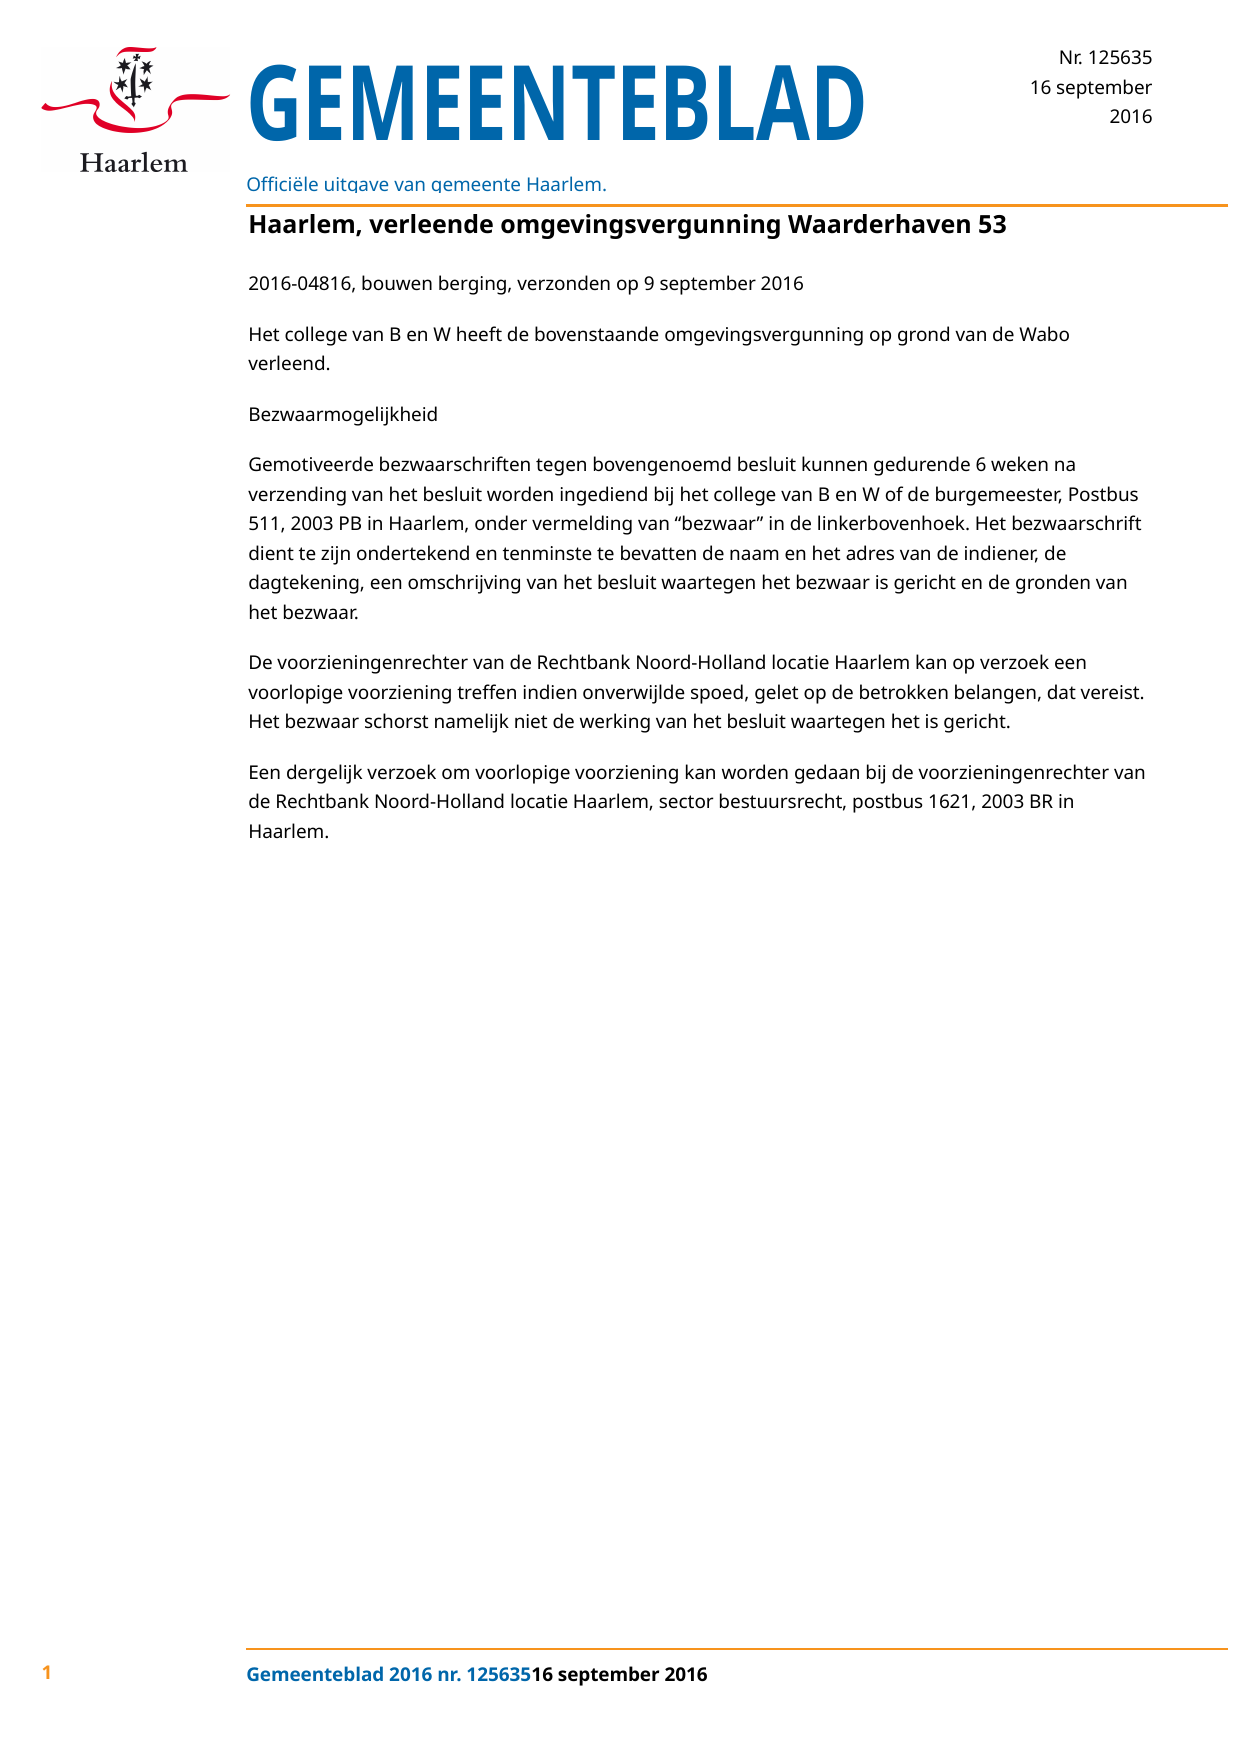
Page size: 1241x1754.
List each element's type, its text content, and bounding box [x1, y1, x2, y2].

picture [41, 47, 231, 172]
text De voorzieningenrechter van de Rechtbank Noord-Holland locatie Haarlem kan op verzoek een voorlopige voorziening treffen indien onverwijlde spoed, gelet op de betrokken belangen, dat vereist. Het bezwaar schorst namelijk niet de werking van het besluit waartegen het is gericht. [248, 649, 1152, 734]
text Een dergelijk verzoek om voorlopige voorziening kan worden gedaan bij de voorzieningenrechter van de Rechtbank Noord-Holland locatie Haarlem, sector bestuursrecht, postbus 1621, 2003 BR in Haarlem. [248, 759, 1152, 844]
text 2016-04816, bouwen berging, verzonden op 9 september 2016 [248, 270, 1152, 296]
text Het college van B en W heeft de bovenstaande omgevingsvergunning op grond van de Wabo verleend. [248, 321, 1152, 376]
text Gemotiveerde bezwaarschriften tegen bovengenoemd besluit kunnen gedurende 6 weken na verzending van het besluit worden ingediend bij het college van B en W of de burgemeester, Postbus 511, 2003 PB in Haarlem, onder vermelding van “bezwaar” in de linkerbovenhoek. Het bezwaarschrift dient te zijn ondertekend en tenminste te bevatten de naam en het adres van de indiener, de dagtekening, een omschrijving van het besluit waartegen het bezwaar is gericht en de gronden van het bezwaar. [248, 451, 1152, 625]
text Bezwaarmogelijkheid [248, 401, 1152, 426]
text Haarlem, verleende omgevingsvergunning Waarderhaven 53 [248, 207, 1152, 241]
